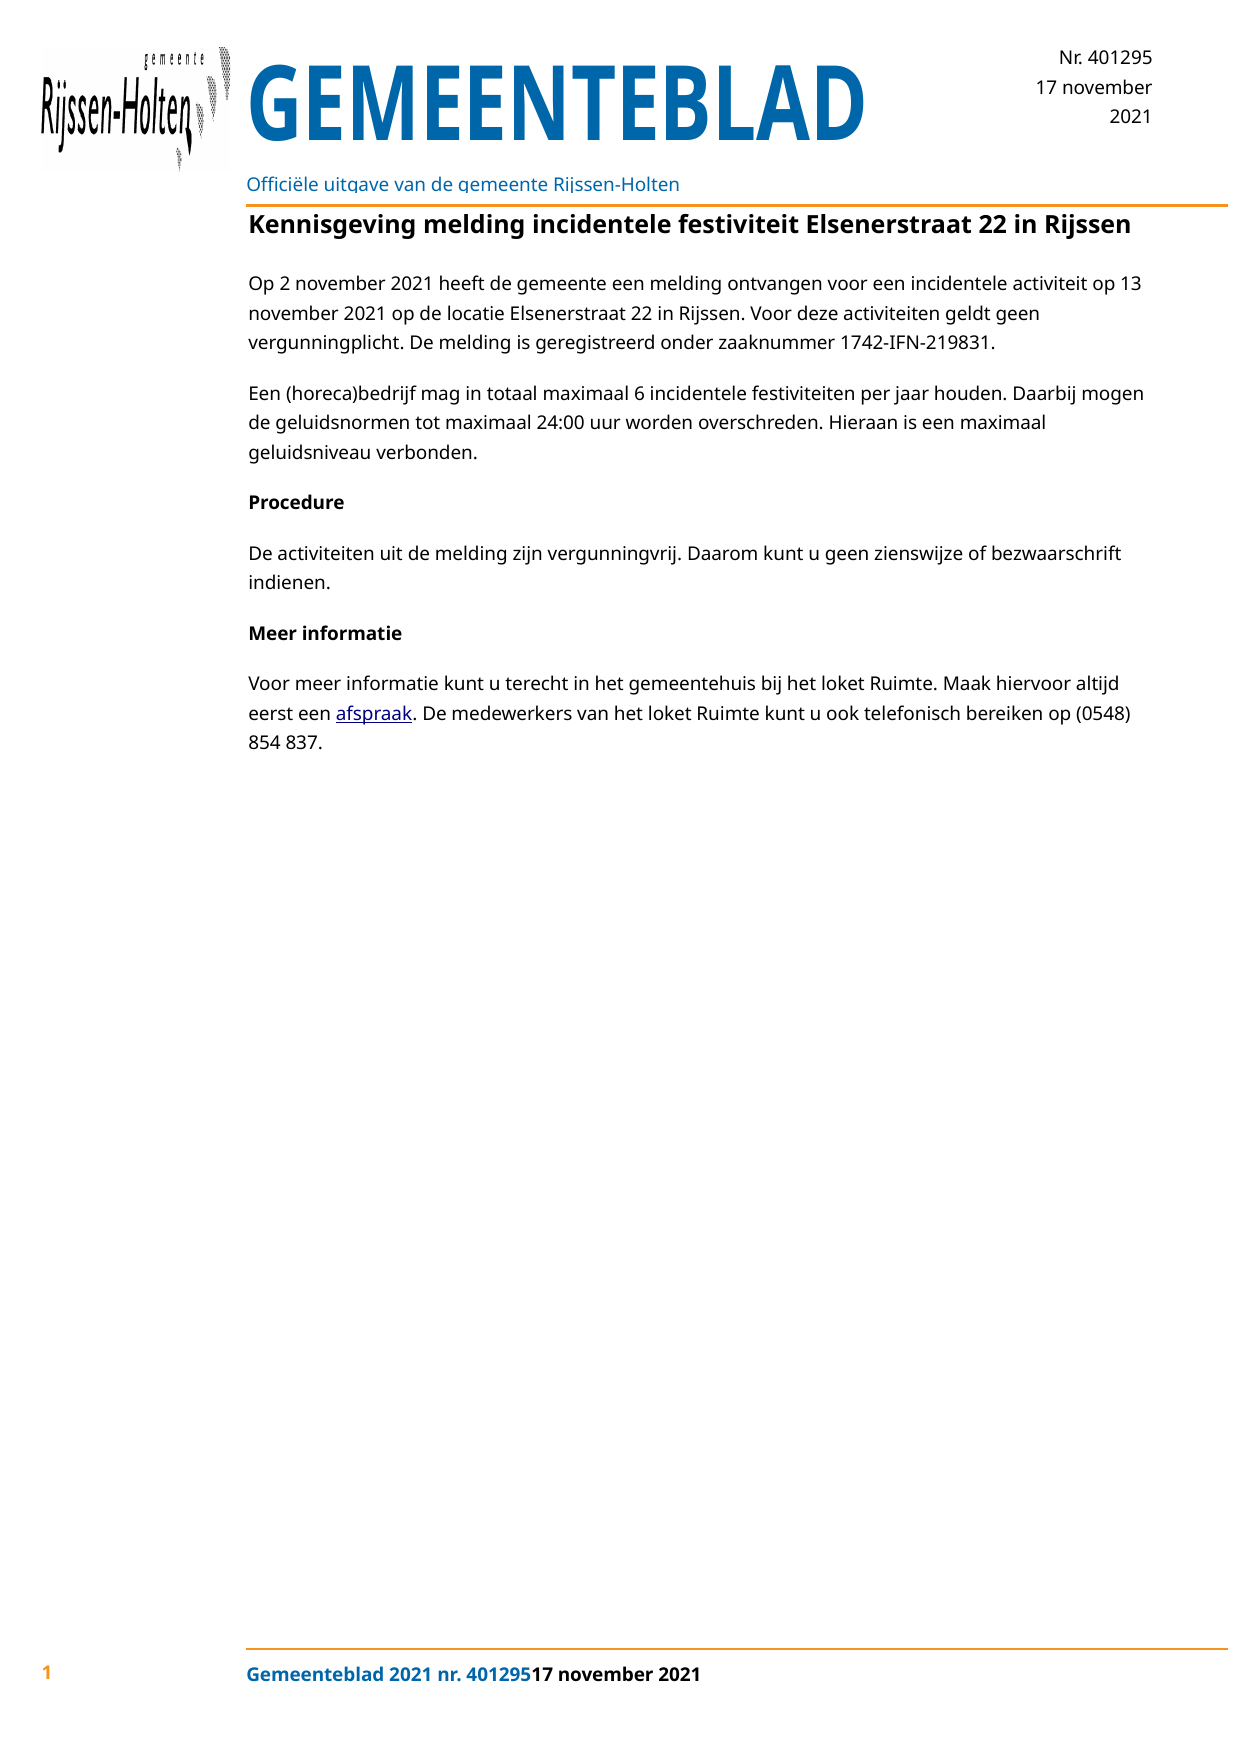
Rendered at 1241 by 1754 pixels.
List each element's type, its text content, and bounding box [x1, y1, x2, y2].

picture [41, 47, 231, 172]
text Een (horeca)bedrijf mag in totaal maximaal 6 incidentele festiviteiten per jaar houden. Daarbij mogen de geluidsnormen tot maximaal 24:00 uur worden overschreden. Hieraan is een maximaal geluidsniveau verbonden. [248, 380, 1152, 465]
text De activiteiten uit de melding zijn vergunningvrij. Daarom kunt u geen zienswijze of bezwaarschrift indienen. [248, 540, 1152, 595]
text Meer informatie [248, 620, 1152, 646]
text Kennisgeving melding incidentele festiviteit Elsenerstraat 22 in Rijssen [248, 207, 1152, 241]
text Voor meer informatie kunt u terecht in het gemeentehuis bij het loket Ruimte. Maak hiervoor altijd eerst een afspraak. De medewerkers van het loket Ruimte kunt u ook telefonisch bereiken op (0548) 854 837. [248, 670, 1152, 755]
text Op 2 november 2021 heeft de gemeente een melding ontvangen voor een incidentele activiteit op 13 november 2021 op de locatie Elsenerstraat 22 in Rijssen. Voor deze activiteiten geldt geen vergunningplicht. De melding is geregistreerd onder zaaknummer 1742-IFN-219831. [248, 270, 1152, 355]
text Procedure [248, 489, 1152, 515]
